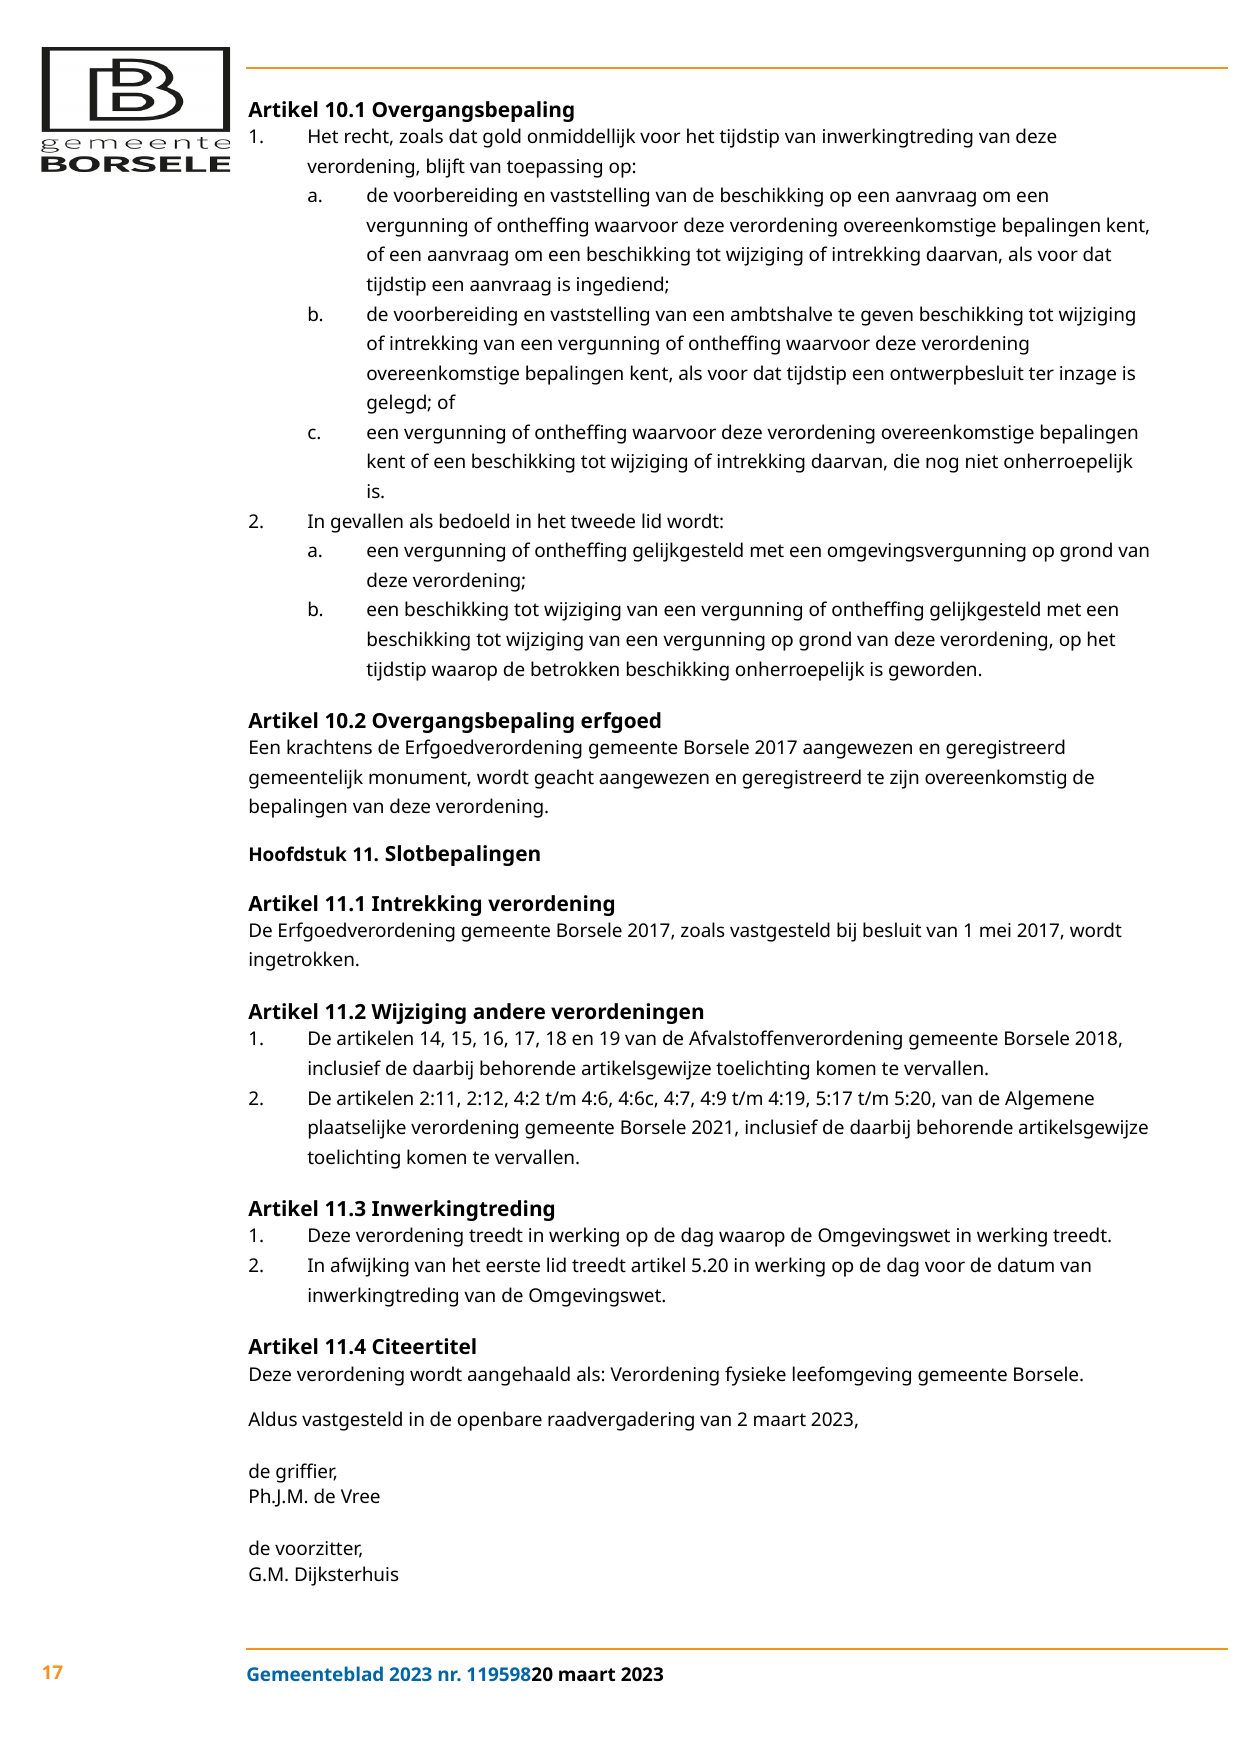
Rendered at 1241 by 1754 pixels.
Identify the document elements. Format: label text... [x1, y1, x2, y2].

text G.M. Dijksterhuis [248, 1561, 1152, 1586]
text de voorzitter, [248, 1535, 1152, 1561]
picture [41, 47, 231, 172]
list een beschikking tot wijziging van een vergunning of ontheffing gelijkgesteld met een beschikking tot wijziging van een vergunning op grond van deze verordening, op het tijdstip waarop de betrokken beschikking onherroepelijk is geworden. [307, 597, 1152, 681]
text de griffier, [248, 1458, 1152, 1483]
list een vergunning of ontheffing gelijkgesteld met een omgevingsvergunning op grond van deze verordening; [307, 537, 1152, 593]
text Artikel 11.2 Wijziging andere verordeningen [248, 997, 1152, 1026]
list In afwijking van het eerste lid treedt artikel 5.20 in werking op de dag voor de datum van inwerkingtreding van de Omgevingswet. [248, 1252, 1152, 1308]
text Artikel 10.2 Overgangsbepaling erfgoed [248, 706, 1152, 734]
text Aldus vastgesteld in de openbare raadvergadering van 2 maart 2023, [248, 1406, 1152, 1432]
text Artikel 11.3 Inwerkingtreding [248, 1194, 1152, 1223]
text Hoofdstuk 11. Slotbepalingen [248, 839, 1152, 868]
text De Erfgoedverordening gemeente Borsele 2017, zoals vastgesteld bij besluit van 1 mei 2017, wordt ingetrokken. [248, 917, 1152, 972]
list de voorbereiding en vaststelling van een ambtshalve te geven beschikking tot wijziging of intrekking van een vergunning of ontheffing waarvoor deze verordening overeenkomstige bepalingen kent, als voor dat tijdstip een ontwerpbesluit ter inzage is gelegd; of [307, 301, 1152, 415]
list In gevallen als bedoeld in het tweede lid wordt: [248, 508, 1152, 533]
list De artikelen 14, 15, 16, 17, 18 en 19 van de Afvalstoffenverordening gemeente Borsele 2018, inclusief de daarbij behorende artikelsgewijze toelichting komen te vervallen. [248, 1026, 1152, 1081]
list de voorbereiding en vaststelling van de beschikking op een aanvraag om een vergunning of ontheffing waarvoor deze verordening overeenkomstige bepalingen kent, of een aanvraag om een beschikking tot wijziging of intrekking daarvan, als voor dat tijdstip een aanvraag is ingediend; [307, 182, 1152, 297]
list een vergunning of ontheffing waarvoor deze verordening overeenkomstige bepalingen kent of een beschikking tot wijziging of intrekking daarvan, die nog niet onherroepelijk is. [307, 419, 1152, 504]
list Deze verordening treedt in werking op de dag waarop de Omgevingswet in werking treedt. [248, 1223, 1152, 1248]
list Het recht, zoals dat gold onmiddellijk voor het tijdstip van inwerkingtreding van deze verordening, blijft van toepassing op: [248, 123, 1152, 178]
text Artikel 11.1 Intrekking verordening [248, 889, 1152, 917]
text Een krachtens de Erfgoedverordening gemeente Borsele 2017 aangewezen en geregistreerd gemeentelijk monument, wordt geacht aangewezen en geregistreerd te zijn overeenkomstig de bepalingen van deze verordening. [248, 734, 1152, 819]
text Ph.J.M. de Vree [248, 1483, 1152, 1509]
text Deze verordening wordt aangehaald als: Verordening fysieke leefomgeving gemeente Borsele. [248, 1361, 1152, 1386]
list De artikelen 2:11, 2:12, 4:2 t/m 4:6, 4:6c, 4:7, 4:9 t/m 4:19, 5:17 t/m 5:20, van de Algemene plaatselijke verordening gemeente Borsele 2021, inclusief de daarbij behorende artikelsgewijze toelichting komen te vervallen. [248, 1085, 1152, 1169]
text Artikel 10.1 Overgangsbepaling [248, 95, 1152, 123]
text Artikel 11.4 Citeertitel [248, 1332, 1152, 1361]
